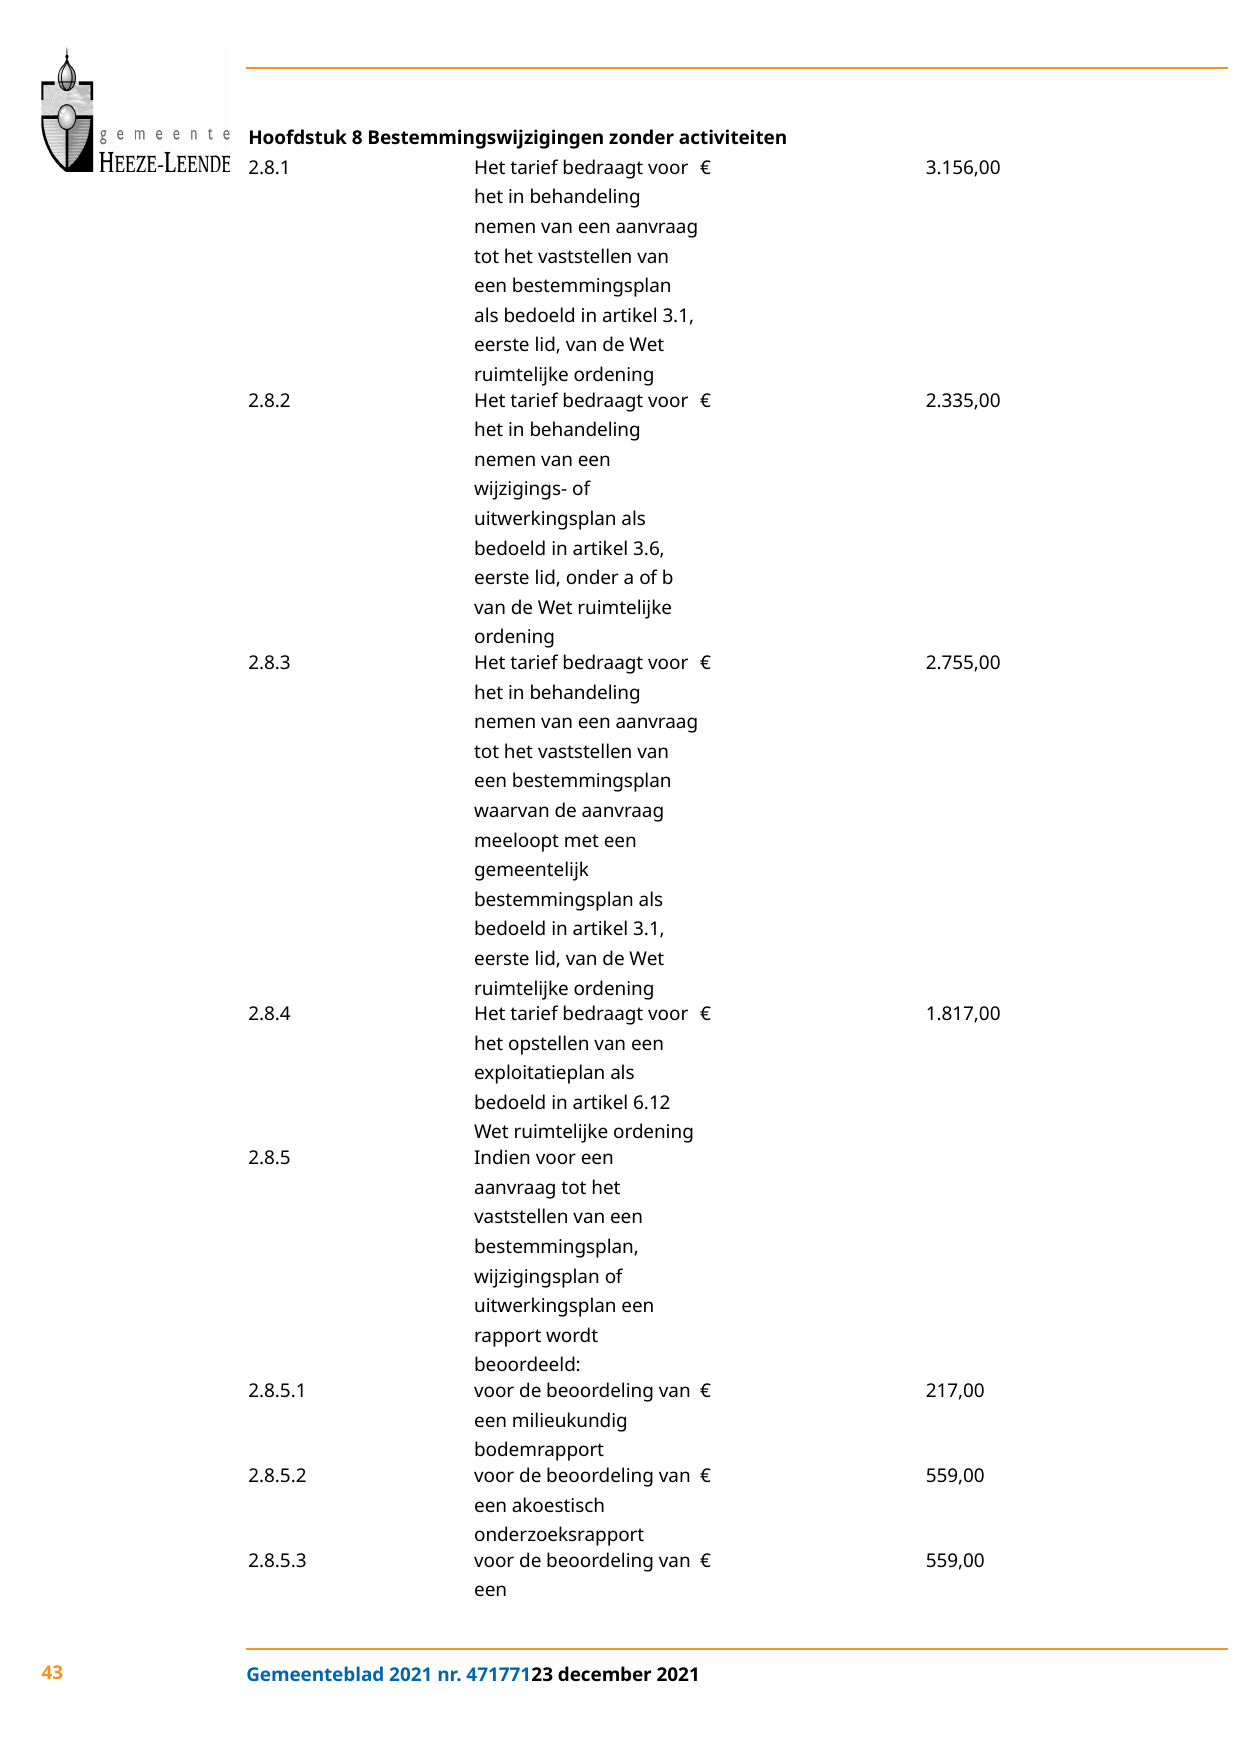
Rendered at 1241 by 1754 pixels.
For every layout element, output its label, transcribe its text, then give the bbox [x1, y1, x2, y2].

table_cell € [700, 1000, 926, 1144]
table_header 2.8.1 [248, 154, 474, 387]
table_cell € [700, 649, 926, 1000]
table_cell 559,00 [926, 1547, 1152, 1602]
table_cell 217,00 [926, 1377, 1152, 1462]
table_cell [700, 1145, 926, 1377]
table_header € [700, 154, 926, 387]
table_header 3.156,00 [926, 154, 1152, 387]
table_cell 2.8.4 [248, 1000, 474, 1144]
table_cell 2.8.3 [248, 649, 474, 1000]
text Hoofdstuk 8 Bestemmingswijzigingen zonder activiteiten [248, 124, 1152, 150]
table_cell 2.8.5.2 [248, 1462, 474, 1547]
table_cell 559,00 [926, 1462, 1152, 1547]
table_cell 2.8.5.1 [248, 1377, 474, 1462]
table_cell € [700, 1547, 926, 1602]
table_header Het tarief bedraagt voor het in behandeling nemen van een aanvraag tot het vaststellen van een bestemmingsplan als bedoeld in artikel 3.1, eerste lid, van de Wet ruimtelijke ordening [474, 154, 700, 387]
table_cell [926, 1145, 1152, 1377]
table_cell 2.8.2 [248, 387, 474, 649]
table_cell € [700, 1377, 926, 1462]
table_cell Het tarief bedraagt voor het in behandeling nemen van een aanvraag tot het vaststellen van een bestemmingsplan waarvan de aanvraag meeloopt met een gemeentelijk bestemmingsplan als bedoeld in artikel 3.1, eerste lid, van de Wet ruimtelijke ordening [474, 649, 700, 1000]
table_cell € [700, 1462, 926, 1547]
picture [41, 47, 231, 172]
table_cell Het tarief bedraagt voor het in behandeling nemen van een wijzigings- of uitwerkingsplan als bedoeld in artikel 3.6, eerste lid, onder a of b van de Wet ruimtelijke ordening [474, 387, 700, 649]
table_cell voor de beoordeling van een [474, 1547, 700, 1602]
table_cell Indien voor een aanvraag tot het vaststellen van een bestemmingsplan, wijzigingsplan of uitwerkingsplan een rapport wordt beoordeeld: [474, 1145, 700, 1377]
table_cell 1.817,00 [926, 1000, 1152, 1144]
table_cell € [700, 387, 926, 649]
table_cell Het tarief bedraagt voor het opstellen van een exploitatieplan als bedoeld in artikel 6.12 Wet ruimtelijke ordening [474, 1000, 700, 1144]
table_cell 2.8.5.3 [248, 1547, 474, 1602]
table_cell 2.755,00 [926, 649, 1152, 1000]
table_cell 2.335,00 [926, 387, 1152, 649]
table_cell voor de beoordeling van een akoestisch onderzoeksrapport [474, 1462, 700, 1547]
table_cell 2.8.5 [248, 1145, 474, 1377]
table_cell voor de beoordeling van een milieukundig bodemrapport [474, 1377, 700, 1462]
